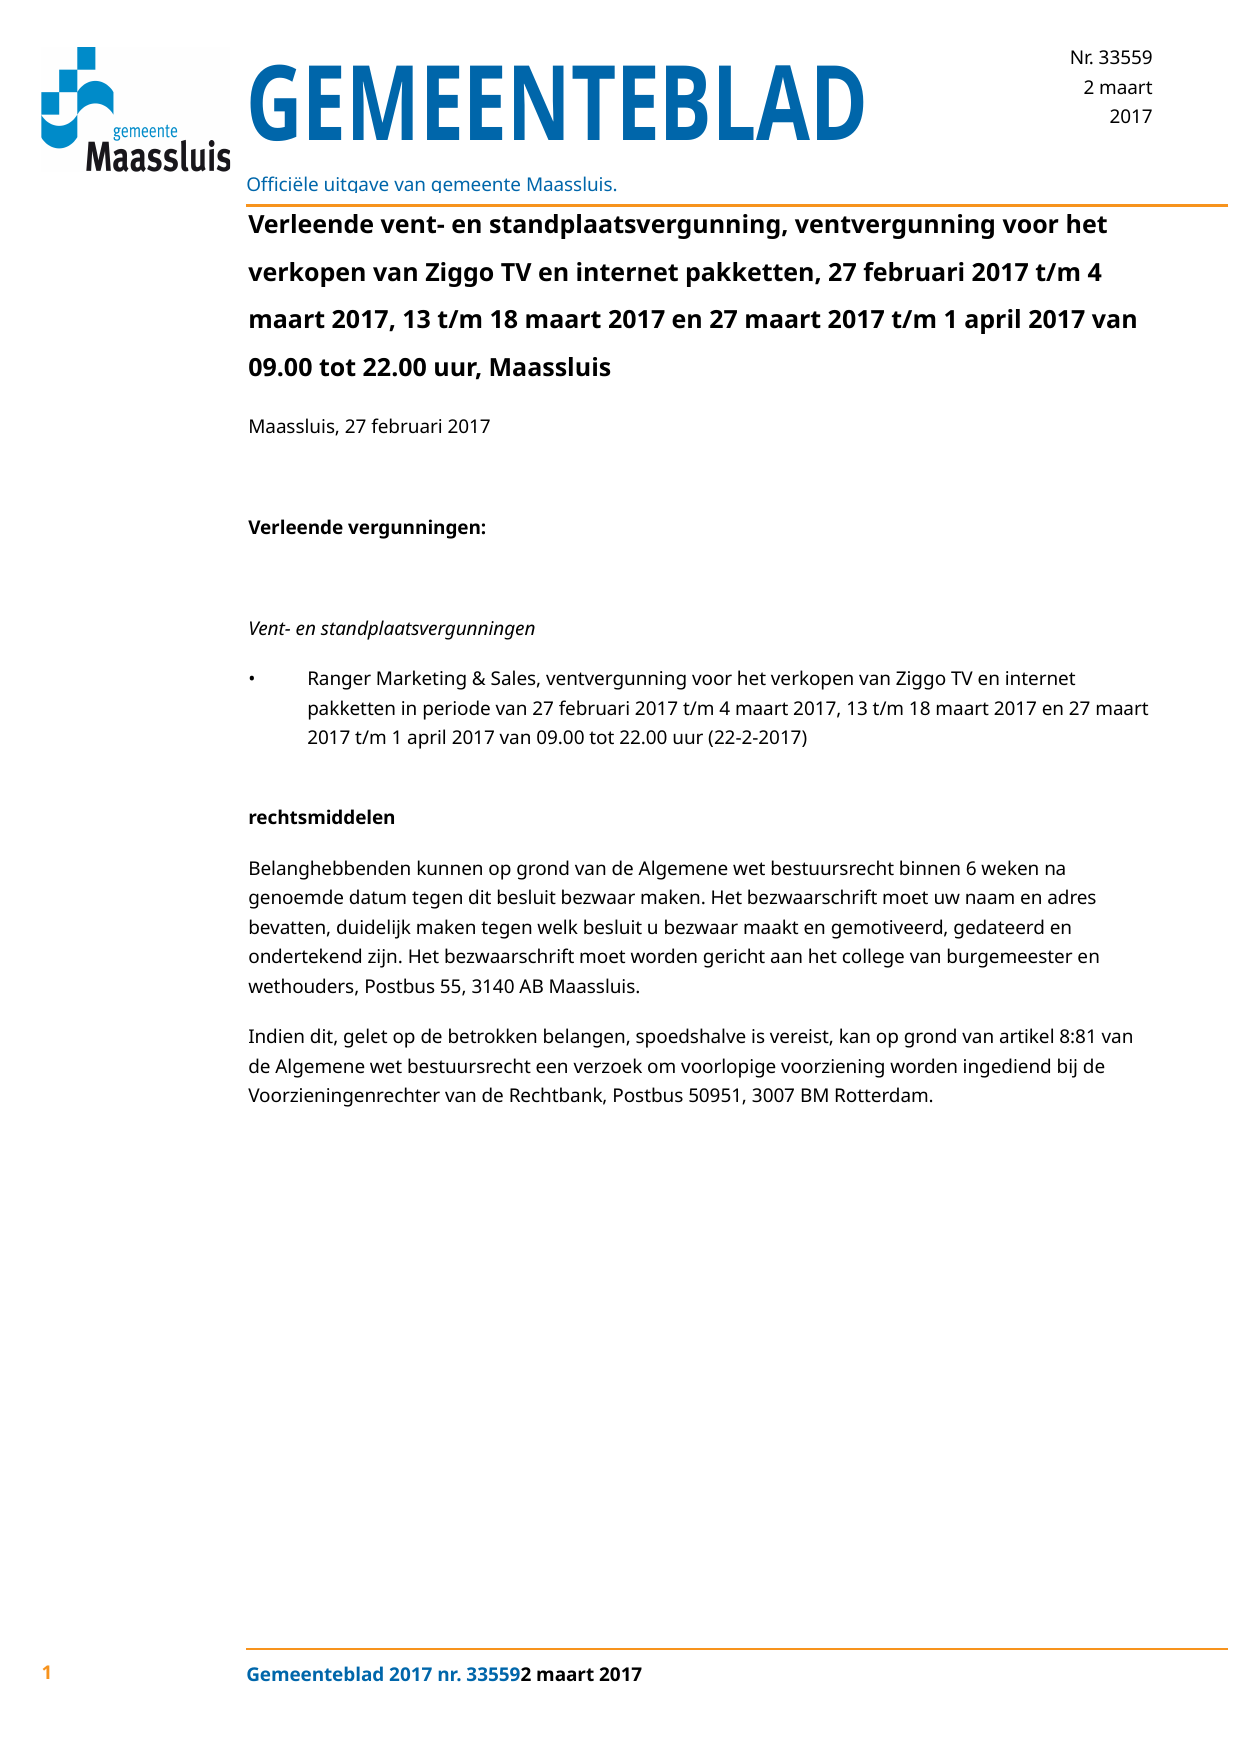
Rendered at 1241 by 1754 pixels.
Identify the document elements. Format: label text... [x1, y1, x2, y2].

text Verleende vergunningen: [248, 514, 1152, 540]
text Vent- en standplaatsvergunningen [248, 615, 1152, 641]
text Maassluis, 27 februari 2017 [248, 413, 1152, 439]
text Verleende vent- en standplaatsvergunning, ventvergunning voor het verkopen van Ziggo TV en internet pakketten, 27 februari 2017 t/m 4 maart 2017, 13 t/m 18 maart 2017 en 27 maart 2017 t/m 1 april 2017 van 09.00 tot 22.00 uur, Maassluis [248, 207, 1152, 384]
text Belanghebbenden kunnen op grond van de Algemene wet bestuursrecht binnen 6 weken na genoemde datum tegen dit besluit bezwaar maken. Het bezwaarschrift moet uw naam en adres bevatten, duidelijk maken tegen welk besluit u bezwaar maakt en gemotiveerd, gedateerd en ondertekend zijn. Het bezwaarschrift moet worden gericht aan het college van burgemeester en wethouders, Postbus 55, 3140 AB Maassluis. [248, 855, 1152, 999]
picture [41, 47, 231, 172]
picture [41, 47, 77, 92]
text Indien dit, gelet op de betrokken belangen, spoedshalve is vereist, kan op grond van artikel 8:81 van de Algemene wet bestuursrecht een verzoek om voorlopige voorziening worden ingediend bij de Voorzieningenrechter van de Rechtbank, Postbus 50951, 3007 BM Rotterdam. [248, 1023, 1152, 1108]
list Ranger Marketing & Sales, ventvergunning voor het verkopen van Ziggo TV en internet pakketten in periode van 27 februari 2017 t/m 4 maart 2017, 13 t/m 18 maart 2017 en 27 maart 2017 t/m 1 april 2017 van 09.00 tot 22.00 uur (22-2-2017) [248, 665, 1152, 750]
text rechtsmiddelen [248, 804, 1152, 830]
